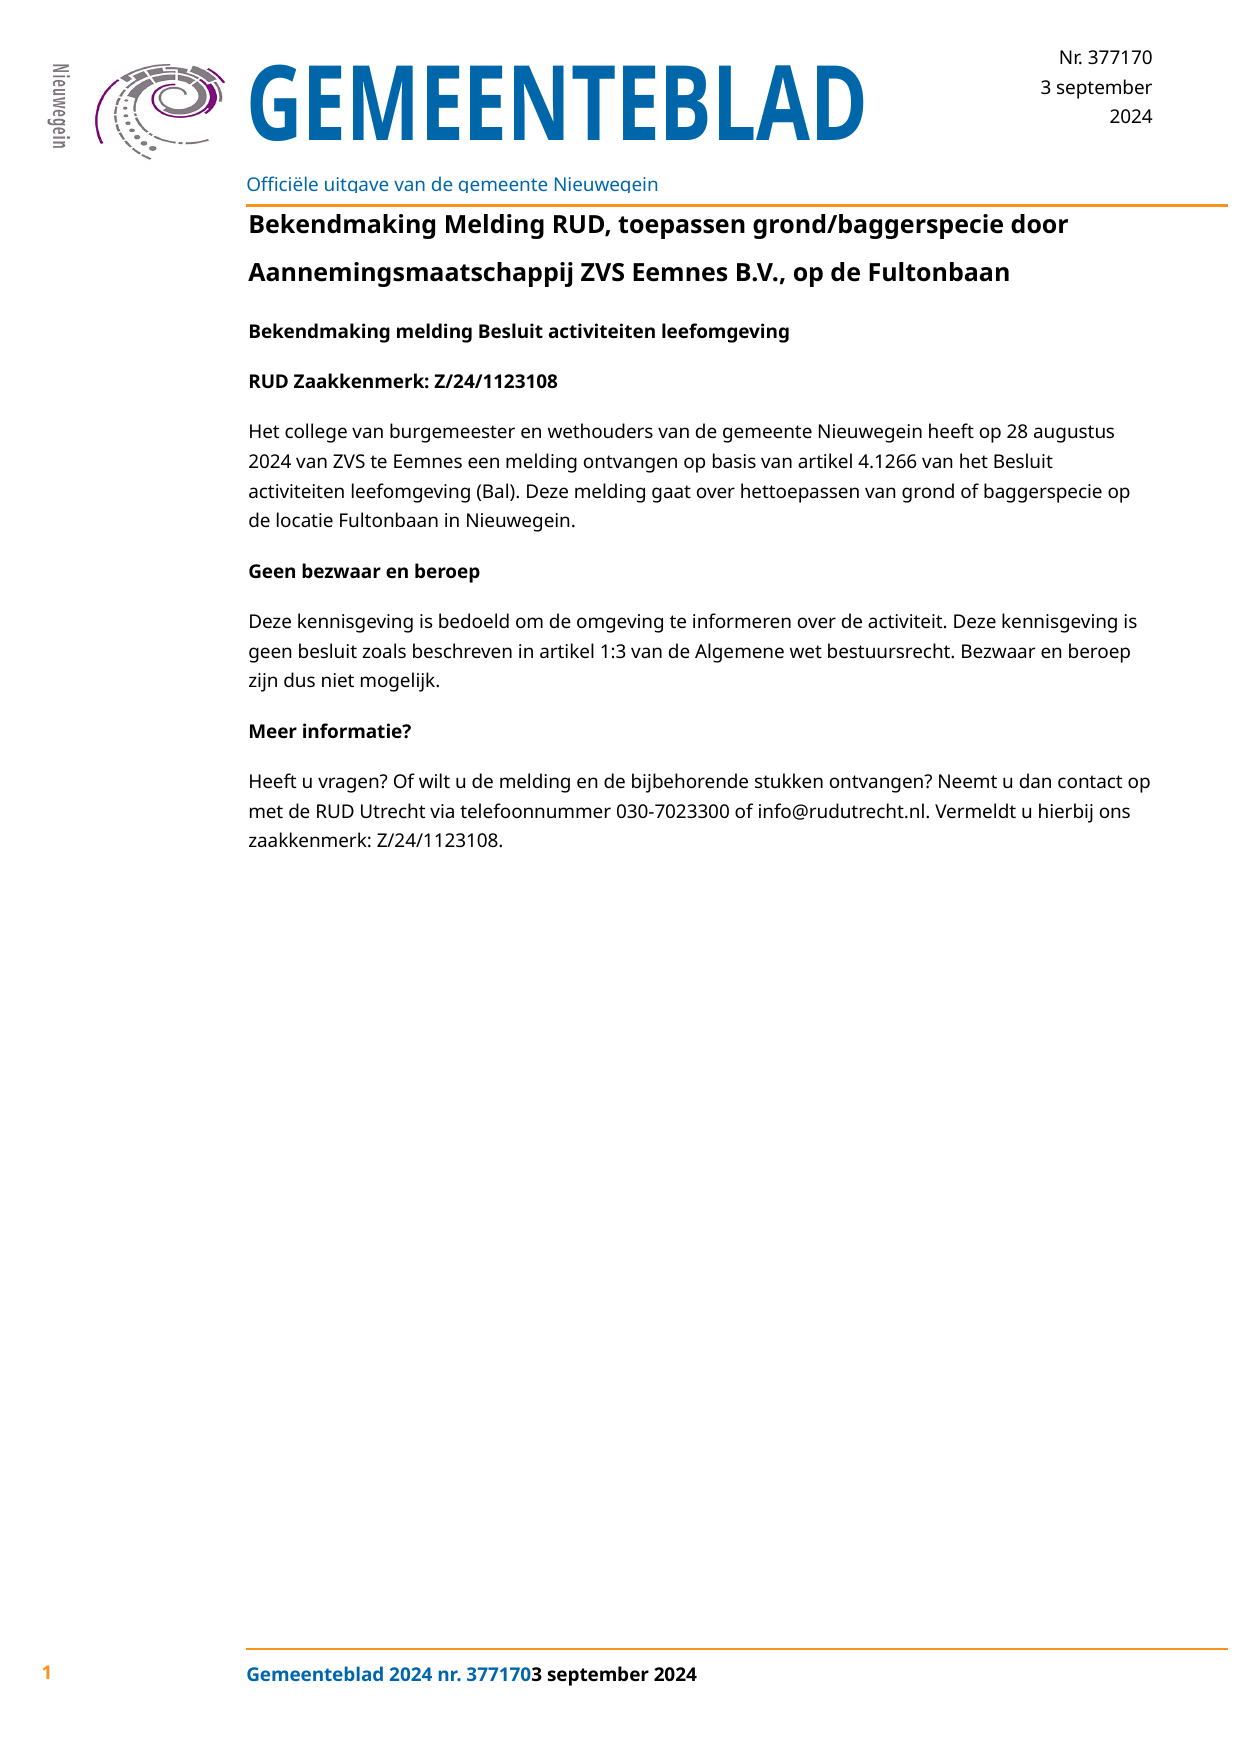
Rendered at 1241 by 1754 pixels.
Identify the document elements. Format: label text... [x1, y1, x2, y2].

text Bekendmaking Melding RUD, toepassen grond/baggerspecie door Aannemingsmaatschappij ZVS Eemnes B.V., op de Fultonbaan [248, 207, 1152, 288]
text Deze kennisgeving is bedoeld om de omgeving te informeren over de activiteit. Deze kennisgeving is geen besluit zoals beschreven in artikel 1:3 van de Algemene wet bestuursrecht. Bezwaar en beroep zijn dus niet mogelijk. [248, 608, 1152, 693]
text RUD Zaakkenmerk: Z/24/1123108 [248, 368, 1152, 394]
picture [41, 47, 231, 172]
text Het college van burgemeester en wethouders van de gemeente Nieuwegein heeft op 28 augustus 2024 van ZVS te Eemnes een melding ontvangen op basis van artikel 4.1266 van het Besluit activiteiten leefomgeving (Bal). Deze melding gaat over hettoepassen van grond of baggerspecie op de locatie Fultonbaan in Nieuwegein. [248, 419, 1152, 533]
text Bekendmaking melding Besluit activiteiten leefomgeving [248, 318, 1152, 344]
text Heeft u vragen? Of wilt u de melding en de bijbehorende stukken ontvangen? Neemt u dan contact op met de RUD Utrecht via telefoonnummer 030-7023300 of info@rudutrecht.nl. Vermeldt u hierbij ons zaakkenmerk: Z/24/1123108. [248, 768, 1152, 853]
text Geen bezwaar en beroep [248, 558, 1152, 584]
text Meer informatie? [248, 718, 1152, 744]
